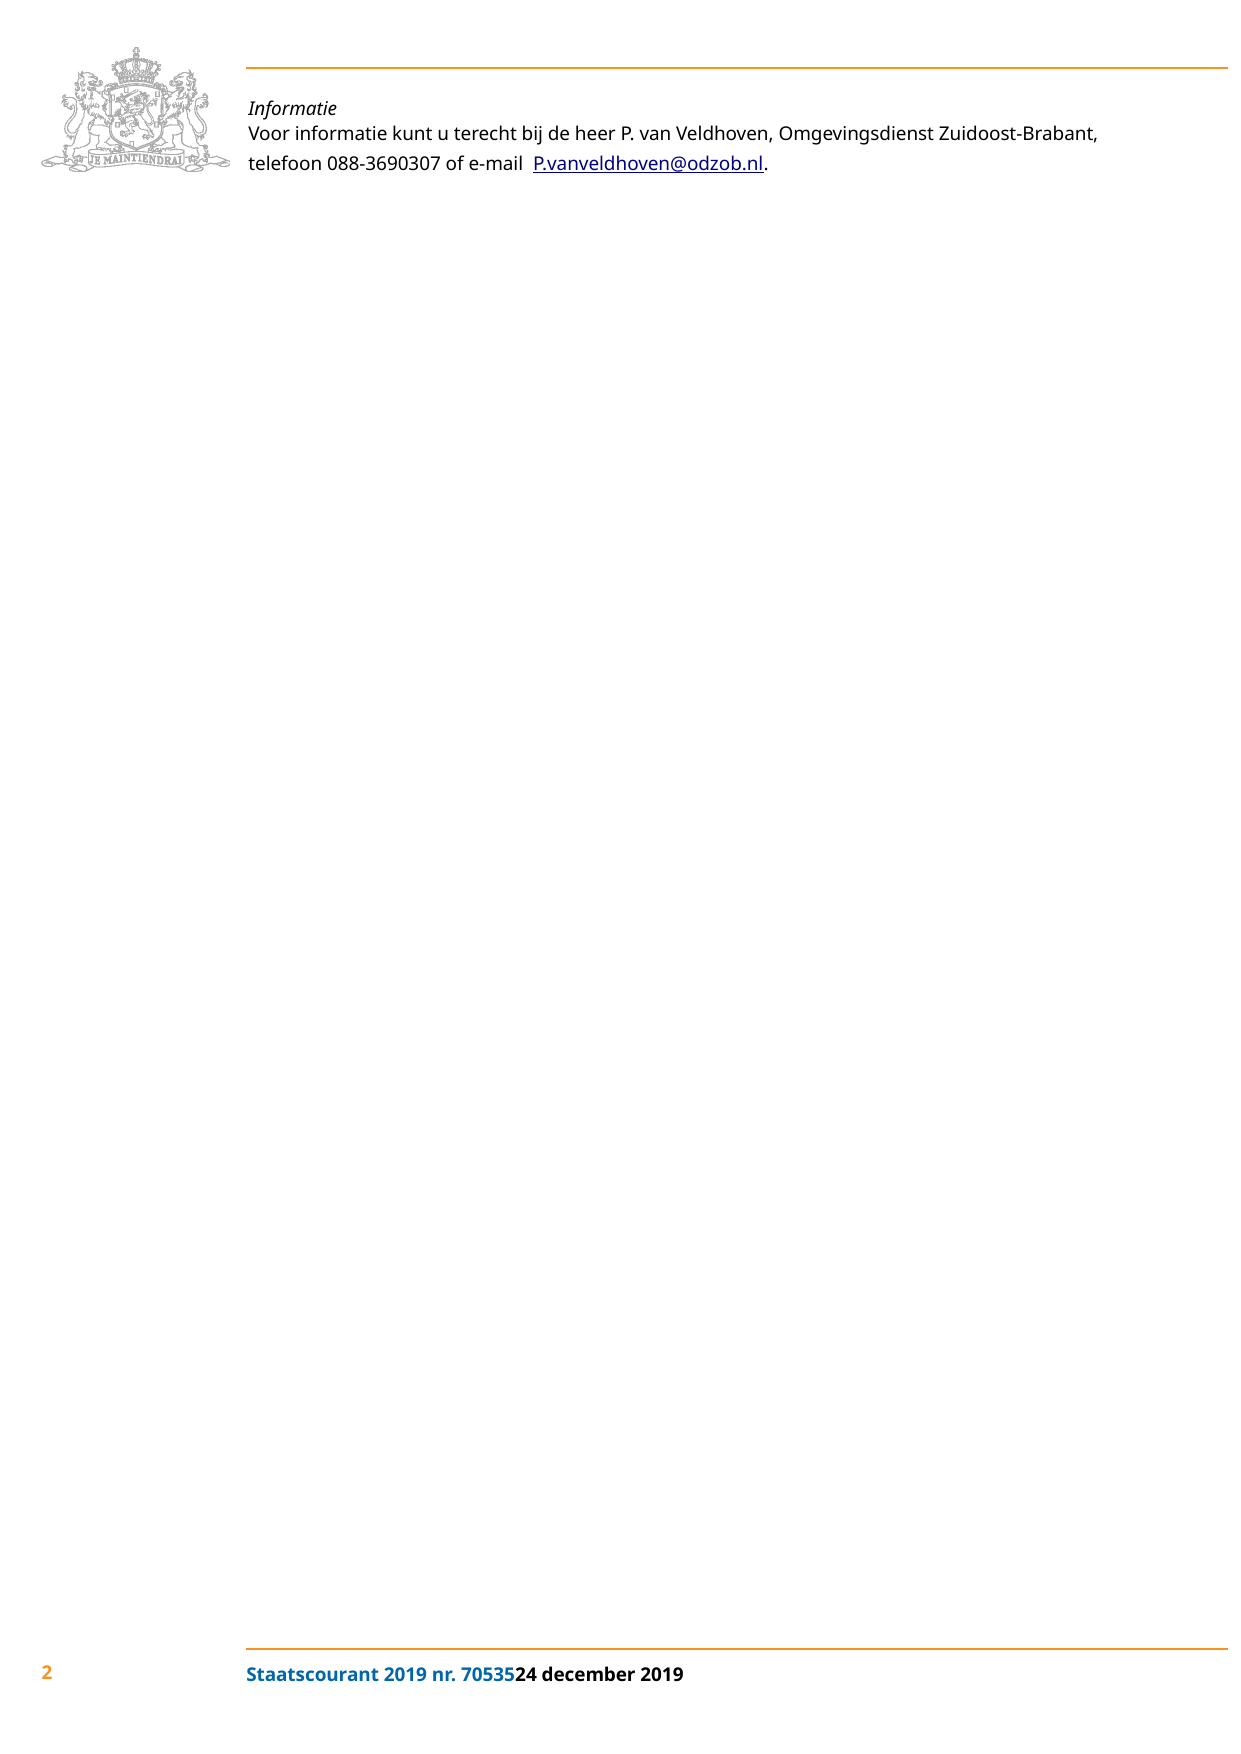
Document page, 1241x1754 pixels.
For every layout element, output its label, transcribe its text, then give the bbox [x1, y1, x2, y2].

text Informatie [248, 95, 1152, 121]
picture [41, 47, 231, 172]
text Voor informatie kunt u terecht bij de heer P. van Veldhoven, Omgevingsdienst Zuidoost-Brabant, telefoon 088-3690307 of e-mail P.vanveldhoven@odzob.nl. [248, 121, 1152, 176]
